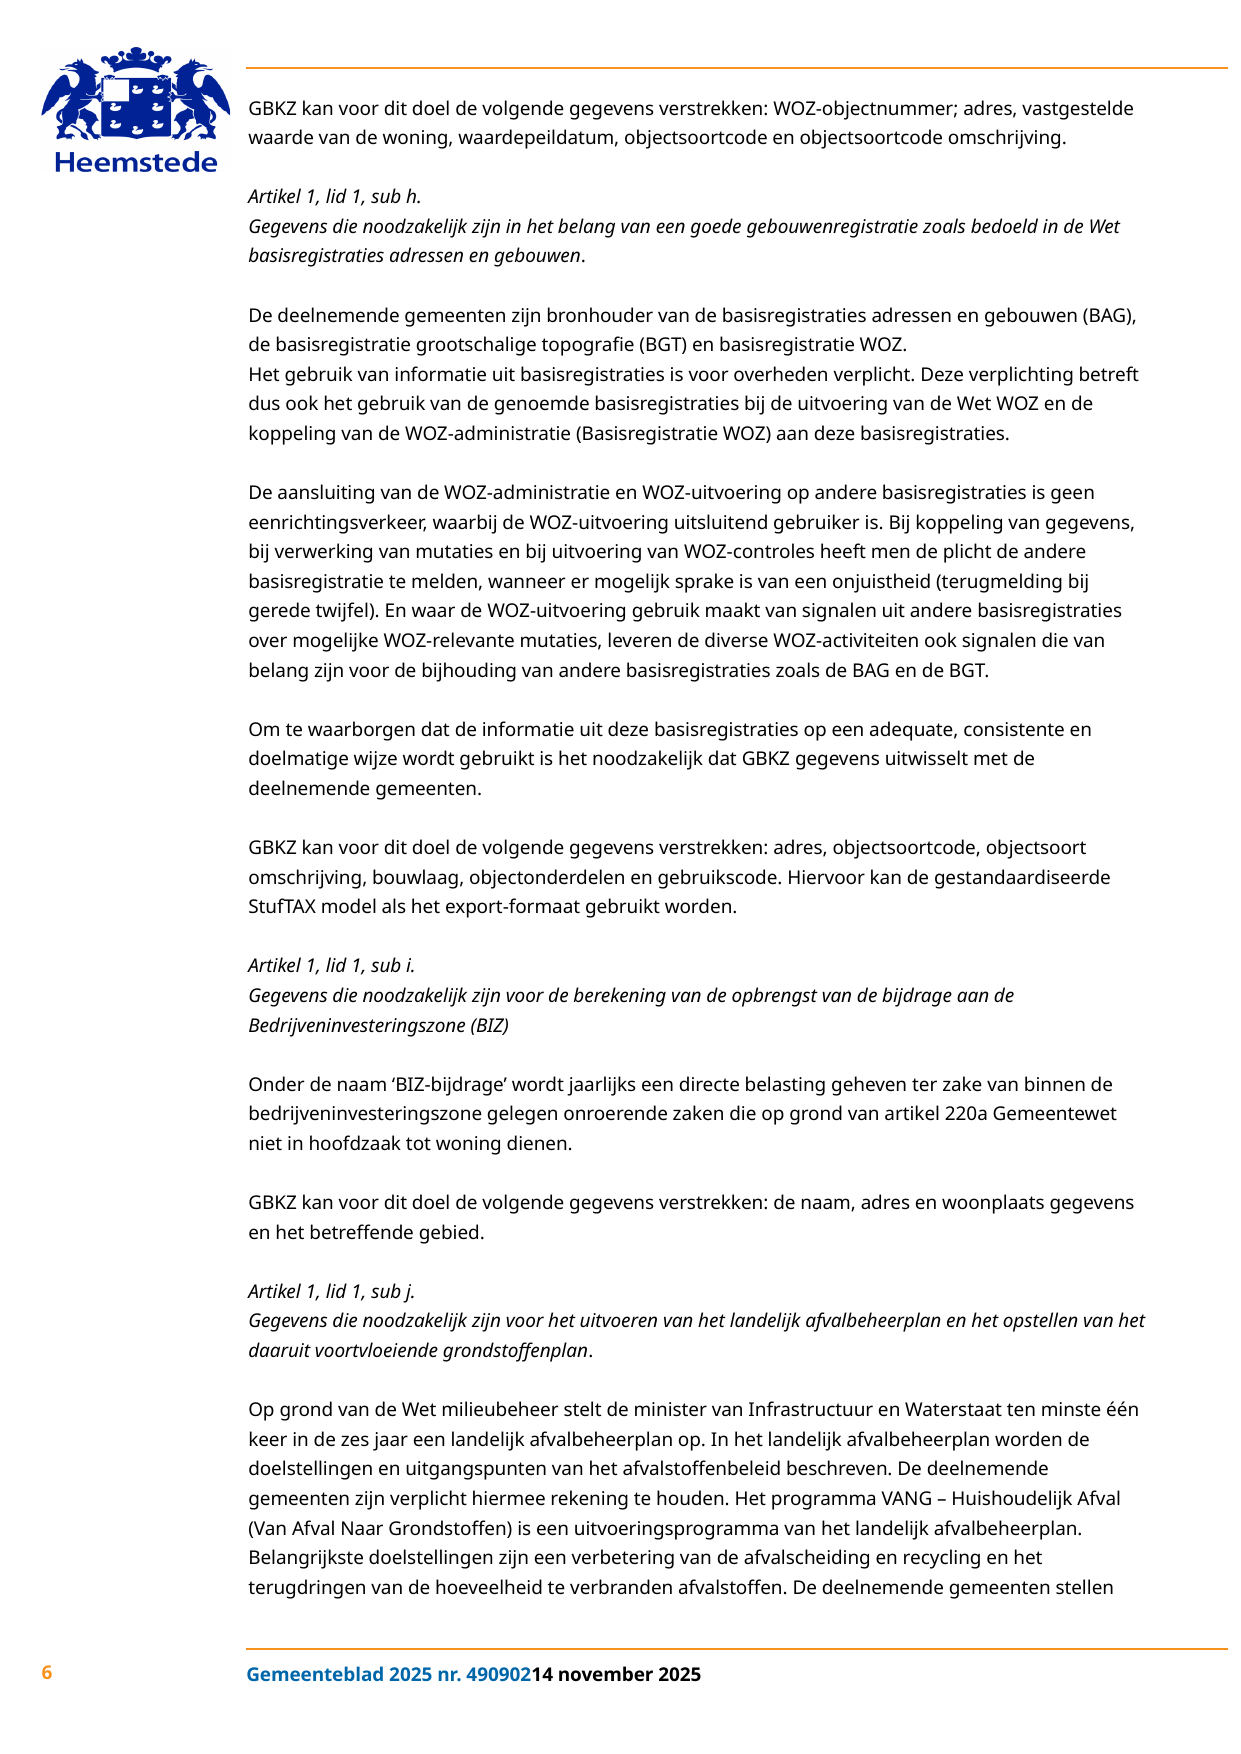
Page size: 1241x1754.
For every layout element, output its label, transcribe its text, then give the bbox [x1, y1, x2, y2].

text GBKZ kan voor dit doel de volgende gegevens verstrekken: WOZ-objectnummer; adres, vastgestelde waarde van de woning, waardepeildatum, objectsoortcode en objectsoortcode omschrijving. [248, 95, 1152, 150]
text Het gebruik van informatie uit basisregistraties is voor overheden verplicht. Deze verplichting betreft dus ook het gebruik van de genoemde basisregistraties bij de uitvoering van de Wet WOZ en de koppeling van de WOZ-administratie (Basisregistratie WOZ) aan deze basisregistraties. [248, 361, 1152, 446]
picture [41, 47, 231, 172]
text Gegevens die noodzakelijk zijn in het belang van een goede gebouwenregistratie zoals bedoeld in de Wet basisregistraties adressen en gebouwen. [248, 213, 1152, 268]
text Op grond van de Wet milieubeheer stelt de minister van Infrastructuur en Waterstaat ten minste één keer in de zes jaar een landelijk afvalbeheerplan op. In het landelijk afvalbeheerplan worden de doelstellingen en uitgangspunten van het afvalstoffenbeleid beschreven. De deelnemende gemeenten zijn verplicht hiermee rekening te houden. Het programma VANG – Huishoudelijk Afval (Van Afval Naar Grondstoffen) is een uitvoeringsprogramma van het landelijk afvalbeheerplan. Belangrijkste doelstellingen zijn een verbetering van de afvalscheiding en recycling en het terugdringen van de hoeveelheid te verbranden afvalstoffen. De deelnemende gemeenten stellen [248, 1396, 1152, 1600]
text De deelnemende gemeenten zijn bronhouder van de basisregistraties adressen en gebouwen (BAG), de basisregistratie grootschalige topografie (BGT) en basisregistratie WOZ. [248, 302, 1152, 357]
text Artikel 1, lid 1, sub i. [248, 953, 1152, 978]
text Artikel 1, lid 1, sub j. [248, 1278, 1152, 1304]
text Gegevens die noodzakelijk zijn voor de berekening van de opbrengst van de bijdrage aan de Bedrijveninvesteringszone (BIZ) [248, 982, 1152, 1038]
text Onder de naam ‘BIZ-bijdrage’ wordt jaarlijks een directe belasting geheven ter zake van binnen de bedrijveninvesteringszone gelegen onroerende zaken die op grond van artikel 220a Gemeentewet niet in hoofdzaak tot woning dienen. [248, 1071, 1152, 1156]
text GBKZ kan voor dit doel de volgende gegevens verstrekken: adres, objectsoortcode, objectsoort omschrijving, bouwlaag, objectonderdelen en gebruikscode. Hiervoor kan de gestandaardiseerde StufTAX model als het export-formaat gebruikt worden. [248, 834, 1152, 919]
text GBKZ kan voor dit doel de volgende gegevens verstrekken: de naam, adres en woonplaats gegevens en het betreffende gebied. [248, 1189, 1152, 1245]
text Om te waarborgen dat de informatie uit deze basisregistraties op een adequate, consistente en doelmatige wijze wordt gebruikt is het noodzakelijk dat GBKZ gegevens uitwisselt met de deelnemende gemeenten. [248, 716, 1152, 801]
text Artikel 1, lid 1, sub h. [248, 183, 1152, 209]
text De aansluiting van de WOZ-administratie en WOZ-uitvoering op andere basisregistraties is geen eenrichtingsverkeer, waarbij de WOZ-uitvoering uitsluitend gebruiker is. Bij koppeling van gegevens, bij verwerking van mutaties en bij uitvoering van WOZ-controles heeft men de plicht de andere basisregistratie te melden, wanneer er mogelijk sprake is van een onjuistheid (terugmelding bij gerede twijfel). En waar de WOZ-uitvoering gebruik maakt van signalen uit andere basisregistraties over mogelijke WOZ-relevante mutaties, leveren de diverse WOZ-activiteiten ook signalen die van belang zijn voor de bijhouding van andere basisregistraties zoals de BAG en de BGT. [248, 479, 1152, 683]
text Gegevens die noodzakelijk zijn voor het uitvoeren van het landelijk afvalbeheerplan en het opstellen van het daaruit voortvloeiende grondstoffenplan. [248, 1308, 1152, 1363]
